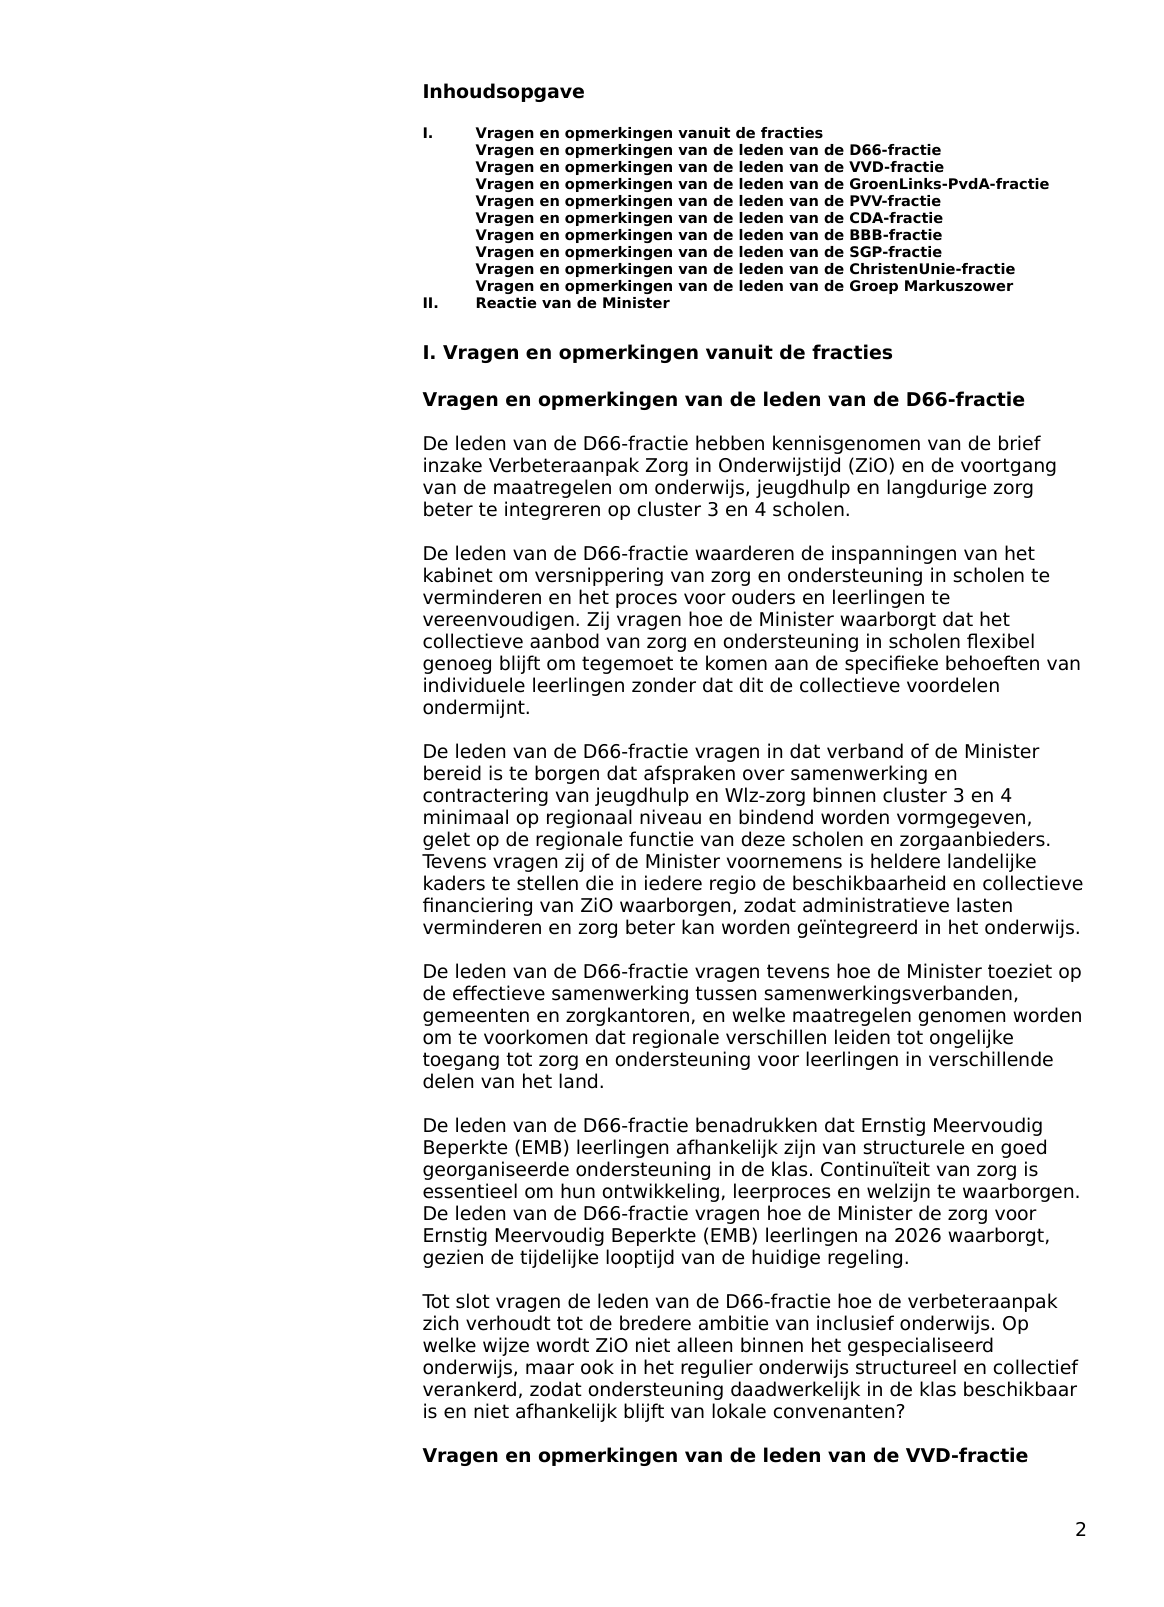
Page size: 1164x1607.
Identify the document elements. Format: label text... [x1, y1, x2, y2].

table_cell [422, 210, 469, 227]
text De leden van de D66-fractie hebben kennisgenomen van de brief inzake Verbeteraanpak Zorg in Onderwijstijd (ZiO) en de voortgang van de maatregelen om onderwijs, jeugdhulp en langdurige zorg beter te integreren op cluster 3 en 4 scholen. [422, 433, 1087, 521]
table_cell Vragen en opmerkingen van de leden van de BBB-fractie [470, 227, 1087, 244]
table_cell [422, 159, 469, 176]
subtitle Vragen en opmerkingen van de leden van de VVD-fractie [422, 1445, 1087, 1467]
table_cell [422, 176, 469, 193]
table_cell [422, 278, 469, 295]
table_cell [422, 227, 469, 244]
text De leden van de D66-fractie benadrukken dat Ernstig Meervoudig Beperkte (EMB) leerlingen afhankelijk zijn van structurele en goed georganiseerde ondersteuning in de klas. Continuïteit van zorg is essentieel om hun ontwikkeling, leerproces en welzijn te waarborgen. De leden van de D66-fractie vragen hoe de Minister de zorg voor Ernstig Meervoudig Beperkte (EMB) leerlingen na 2026 waarborgt, gezien de tijdelijke looptijd van de huidige regeling. [422, 1115, 1087, 1269]
table_cell Vragen en opmerkingen van de leden van de ChristenUnie-fractie [470, 261, 1087, 278]
table_cell Vragen en opmerkingen van de leden van de SGP-fractie [470, 244, 1087, 261]
text De leden van de D66-fractie waarderen de inspanningen van het kabinet om versnippering van zorg en ondersteuning in scholen te verminderen en het proces voor ouders en leerlingen te vereenvoudigen. Zij vragen hoe de Minister waarborgt dat het collectieve aanbod van zorg en ondersteuning in scholen flexibel genoeg blijft om tegemoet te komen aan de specifieke behoeften van individuele leerlingen zonder dat dit de collectieve voordelen ondermijnt. [422, 543, 1087, 719]
table_header I. [422, 125, 469, 142]
text Tot slot vragen de leden van de D66-fractie hoe de verbeteraanpak zich verhoudt tot de bredere ambitie van inclusief onderwijs. Op welke wijze wordt ZiO niet alleen binnen het gespecialiseerd onderwijs, maar ook in het regulier onderwijs structureel en collectief verankerd, zodat ondersteuning daadwerkelijk in de klas beschikbaar is en niet afhankelijk blijft van lokale convenanten? [422, 1291, 1087, 1423]
table_cell Vragen en opmerkingen van de leden van de PVV-fractie [470, 193, 1087, 210]
table_cell Reactie van de Minister [470, 295, 1087, 312]
table_cell [422, 193, 469, 210]
subtitle Vragen en opmerkingen van de leden van de D66-fractie [422, 389, 1087, 411]
table_cell Vragen en opmerkingen van de leden van de GroenLinks-PvdA-fractie [470, 176, 1087, 193]
table_cell Vragen en opmerkingen van de leden van de D66-fractie [470, 142, 1087, 159]
table_cell II. [422, 295, 469, 312]
table_cell Vragen en opmerkingen van de leden van de Groep Markuszower [470, 278, 1087, 295]
table_cell [422, 244, 469, 261]
table_cell Vragen en opmerkingen van de leden van de VVD-fractie [470, 159, 1087, 176]
text De leden van de D66-fractie vragen tevens hoe de Minister toeziet op de effectieve samenwerking tussen samenwerkingsverbanden, gemeenten en zorgkantoren, en welke maatregelen genomen worden om te voorkomen dat regionale verschillen leiden tot ongelijke toegang tot zorg en ondersteuning voor leerlingen in verschillende delen van het land. [422, 961, 1087, 1093]
table_cell Vragen en opmerkingen van de leden van de CDA-fractie [470, 210, 1087, 227]
table_cell [422, 142, 469, 159]
subtitle Inhoudsopgave [422, 81, 1087, 103]
table_cell [422, 261, 469, 278]
subtitle I. Vragen en opmerkingen vanuit de fracties [422, 342, 1087, 364]
text De leden van de D66-fractie vragen in dat verband of de Minister bereid is te borgen dat afspraken over samenwerking en contractering van jeugdhulp en Wlz-zorg binnen cluster 3 en 4 minimaal op regionaal niveau en bindend worden vormgegeven, gelet op de regionale functie van deze scholen en zorgaanbieders. Tevens vragen zij of de Minister voornemens is heldere landelijke kaders te stellen die in iedere regio de beschikbaarheid en collectieve financiering van ZiO waarborgen, zodat administratieve lasten verminderen en zorg beter kan worden geïntegreerd in het onderwijs. [422, 741, 1087, 939]
table_header Vragen en opmerkingen vanuit de fracties [470, 125, 1087, 142]
